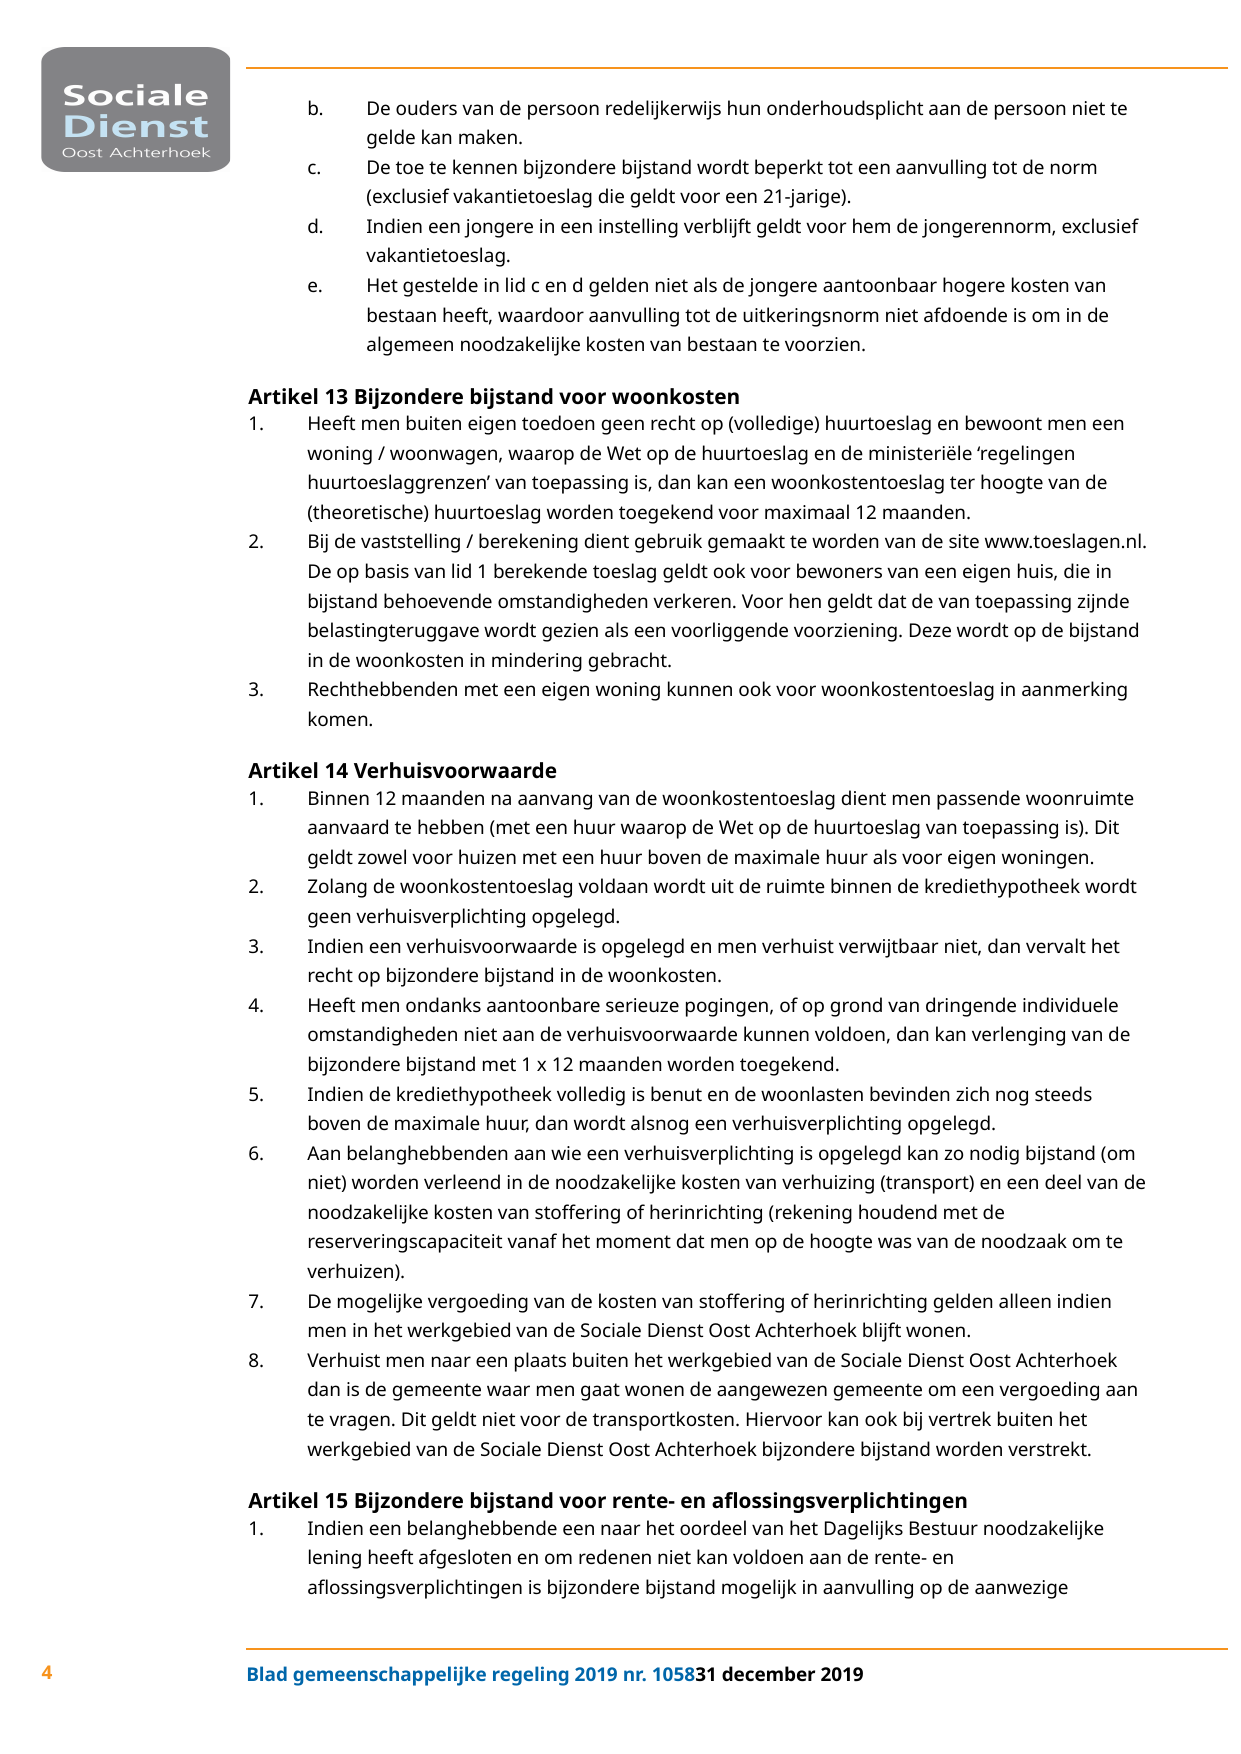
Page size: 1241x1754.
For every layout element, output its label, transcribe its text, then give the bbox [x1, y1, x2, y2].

list Indien een jongere in een instelling verblijft geldt voor hem de jongerennorm, exclusief vakantietoeslag. [307, 213, 1152, 268]
list Heeft men ondanks aantoonbare serieuze pogingen, of op grond van dringende individuele omstandigheden niet aan de verhuisvoorwaarde kunnen voldoen, dan kan verlenging van de bijzondere bijstand met 1 x 12 maanden worden toegekend. [248, 992, 1152, 1077]
list Het gestelde in lid c en d gelden niet als de jongere aantoonbaar hogere kosten van bestaan heeft, waardoor aanvulling tot de uitkeringsnorm niet afdoende is om in de algemeen noodzakelijke kosten van bestaan te voorzien. [307, 272, 1152, 357]
list Heeft men buiten eigen toedoen geen recht op (volledige) huurtoeslag en bewoont men een woning / woonwagen, waarop de Wet op de huurtoeslag en de ministeriële ‘regelingen huurtoeslaggrenzen’ van toepassing is, dan kan een woonkostentoeslag ter hoogte van de (theoretische) huurtoeslag worden toegekend voor maximaal 12 maanden. [248, 410, 1152, 525]
list Binnen 12 maanden na aanvang van de woonkostentoeslag dient men passende woonruimte aanvaard te hebben (met een huur waarop de Wet op de huurtoeslag van toepassing is). Dit geldt zowel voor huizen met een huur boven de maximale huur als voor eigen woningen. [248, 785, 1152, 870]
text Artikel 13 Bijzondere bijstand voor woonkosten [248, 382, 1152, 410]
text Artikel 14 Verhuisvoorwaarde [248, 757, 1152, 785]
list Zolang de woonkostentoeslag voldaan wordt uit de ruimte binnen de krediethypotheek wordt geen verhuisverplichting opgelegd. [248, 874, 1152, 929]
list Indien een verhuisvoorwaarde is opgelegd en men verhuist verwijtbaar niet, dan vervalt het recht op bijzondere bijstand in de woonkosten. [248, 933, 1152, 988]
list Aan belanghebbenden aan wie een verhuisverplichting is opgelegd kan zo nodig bijstand (om niet) worden verleend in de noodzakelijke kosten van verhuizing (transport) en een deel van de noodzakelijke kosten van stoffering of herinrichting (rekening houdend met de reserveringscapaciteit vanaf het moment dat men op de hoogte was van de noodzaak om te verhuizen). [248, 1140, 1152, 1284]
list Indien een belanghebbende een naar het oordeel van het Dagelijks Bestuur noodzakelijke lening heeft afgesloten en om redenen niet kan voldoen aan de rente- en aflossingsverplichtingen is bijzondere bijstand mogelijk in aanvulling op de aanwezige [248, 1515, 1152, 1599]
text Artikel 15 Bijzondere bijstand voor rente- en aflossingsverplichtingen [248, 1486, 1152, 1515]
list Verhuist men naar een plaats buiten het werkgebied van de Sociale Dienst Oost Achterhoek dan is de gemeente waar men gaat wonen de aangewezen gemeente om een vergoeding aan te vragen. Dit geldt niet voor de transportkosten. Hiervoor kan ook bij vertrek buiten het werkgebied van de Sociale Dienst Oost Achterhoek bijzondere bijstand worden verstrekt. [248, 1347, 1152, 1462]
list Rechthebbenden met een eigen woning kunnen ook voor woonkostentoeslag in aanmerking komen. [248, 677, 1152, 732]
list Bij de vaststelling / berekening dient gebruik gemaakt te worden van de site www.toeslagen.nl. De op basis van lid 1 berekende toeslag geldt ook voor bewoners van een eigen huis, die in bijstand behoevende omstandigheden verkeren. Voor hen geldt dat de van toepassing zijnde belastingteruggave wordt gezien als een voorliggende voorziening. Deze wordt op de bijstand in de woonkosten in mindering gebracht. [248, 529, 1152, 673]
picture [41, 47, 231, 172]
list De toe te kennen bijzondere bijstand wordt beperkt tot een aanvulling tot de norm (exclusief vakantietoeslag die geldt voor een 21-jarige). [307, 154, 1152, 209]
list De mogelijke vergoeding van de kosten van stoffering of herinrichting gelden alleen indien men in het werkgebied van de Sociale Dienst Oost Achterhoek blijft wonen. [248, 1288, 1152, 1343]
list De ouders van de persoon redelijkerwijs hun onderhoudsplicht aan de persoon niet te gelde kan maken. [307, 95, 1152, 150]
list Indien de krediethypotheek volledig is benut en de woonlasten bevinden zich nog steeds boven de maximale huur, dan wordt alsnog een verhuisverplichting opgelegd. [248, 1081, 1152, 1136]
